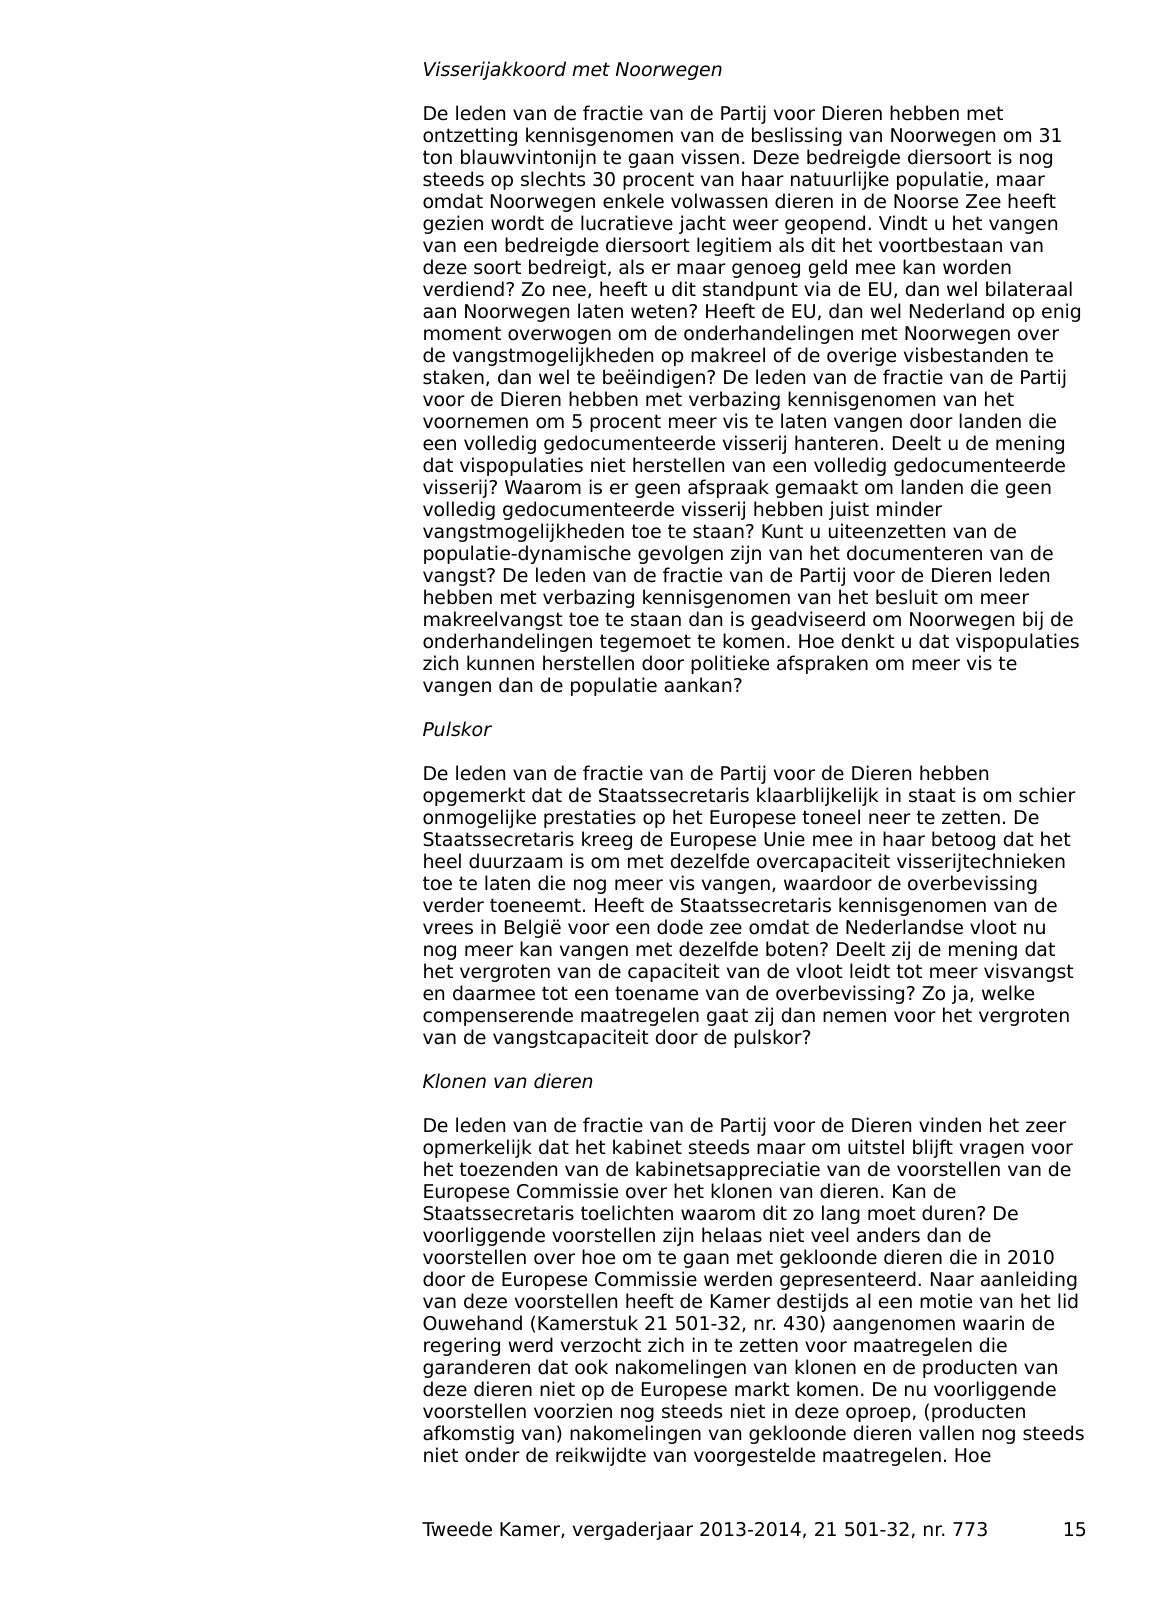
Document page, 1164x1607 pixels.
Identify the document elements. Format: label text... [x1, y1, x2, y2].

text De leden van de fractie van de Partij voor Dieren hebben met ontzetting kennisgenomen van de beslissing van Noorwegen om 31 ton blauwvintonijn te gaan vissen. Deze bedreigde diersoort is nog steeds op slechts 30 procent van haar natuurlijke populatie, maar omdat Noorwegen enkele volwassen dieren in de Noorse Zee heeft gezien wordt de lucratieve jacht weer geopend. Vindt u het vangen van een bedreigde diersoort legitiem als dit het voortbestaan van deze soort bedreigt, als er maar genoeg geld mee kan worden verdiend? Zo nee, heeft u dit standpunt via de EU, dan wel bilateraal aan Noorwegen laten weten? Heeft de EU, dan wel Nederland op enig moment overwogen om de onderhandelingen met Noorwegen over de vangstmogelijkheden op makreel of de overige visbestanden te staken, dan wel te beëindigen? De leden van de fractie van de Partij voor de Dieren hebben met verbazing kennisgenomen van het voornemen om 5 procent meer vis te laten vangen door landen die een volledig gedocumenteerde visserij hanteren. Deelt u de mening dat vispopulaties niet herstellen van een volledig gedocumenteerde visserij? Waarom is er geen afspraak gemaakt om landen die geen volledig gedocumenteerde visserij hebben juist minder vangstmogelijkheden toe te staan? Kunt u uiteenzetten van de populatie-dynamische gevolgen zijn van het documenteren van de vangst? De leden van de fractie van de Partij voor de Dieren leden hebben met verbazing kennisgenomen van het besluit om meer makreelvangst toe te staan dan is geadviseerd om Noorwegen bij de onderhandelingen tegemoet te komen. Hoe denkt u dat vispopulaties zich kunnen herstellen door politieke afspraken om meer vis te vangen dan de populatie aankan? [422, 103, 1087, 697]
subtitle Pulskor [422, 719, 1087, 741]
subtitle Klonen van dieren [422, 1071, 1087, 1093]
text De leden van de fractie van de Partij voor de Dieren hebben opgemerkt dat de Staatssecretaris klaarblijkelijk in staat is om schier onmogelijke prestaties op het Europese toneel neer te zetten. De Staatssecretaris kreeg de Europese Unie mee in haar betoog dat het heel duurzaam is om met dezelfde overcapaciteit visserijtechnieken toe te laten die nog meer vis vangen, waardoor de overbevissing verder toeneemt. Heeft de Staatssecretaris kennisgenomen van de vrees in België voor een dode zee omdat de Nederlandse vloot nu nog meer kan vangen met dezelfde boten? Deelt zij de mening dat het vergroten van de capaciteit van de vloot leidt tot meer visvangst en daarmee tot een toename van de overbevissing? Zo ja, welke compenserende maatregelen gaat zij dan nemen voor het vergroten van de vangstcapaciteit door de pulskor? [422, 763, 1087, 1049]
text De leden van de fractie van de Partij voor de Dieren vinden het zeer opmerkelijk dat het kabinet steeds maar om uitstel blijft vragen voor het toezenden van de kabinetsappreciatie van de voorstellen van de Europese Commissie over het klonen van dieren. Kan de Staatssecretaris toelichten waarom dit zo lang moet duren? De voorliggende voorstellen zijn helaas niet veel anders dan de voorstellen over hoe om te gaan met gekloonde dieren die in 2010 door de Europese Commissie werden gepresenteerd. Naar aanleiding van deze voorstellen heeft de Kamer destijds al een motie van het lid Ouwehand (Kamerstuk 21 501-32, nr. 430) aangenomen waarin de regering werd verzocht zich in te zetten voor maatregelen die garanderen dat ook nakomelingen van klonen en de producten van deze dieren niet op de Europese markt komen. De nu voorliggende voorstellen voorzien nog steeds niet in deze oproep, (producten afkomstig van) nakomelingen van gekloonde dieren vallen nog steeds niet onder de reikwijdte van voorgestelde maatregelen. Hoe [422, 1115, 1087, 1467]
subtitle Visserijakkoord met Noorwegen [422, 59, 1087, 81]
